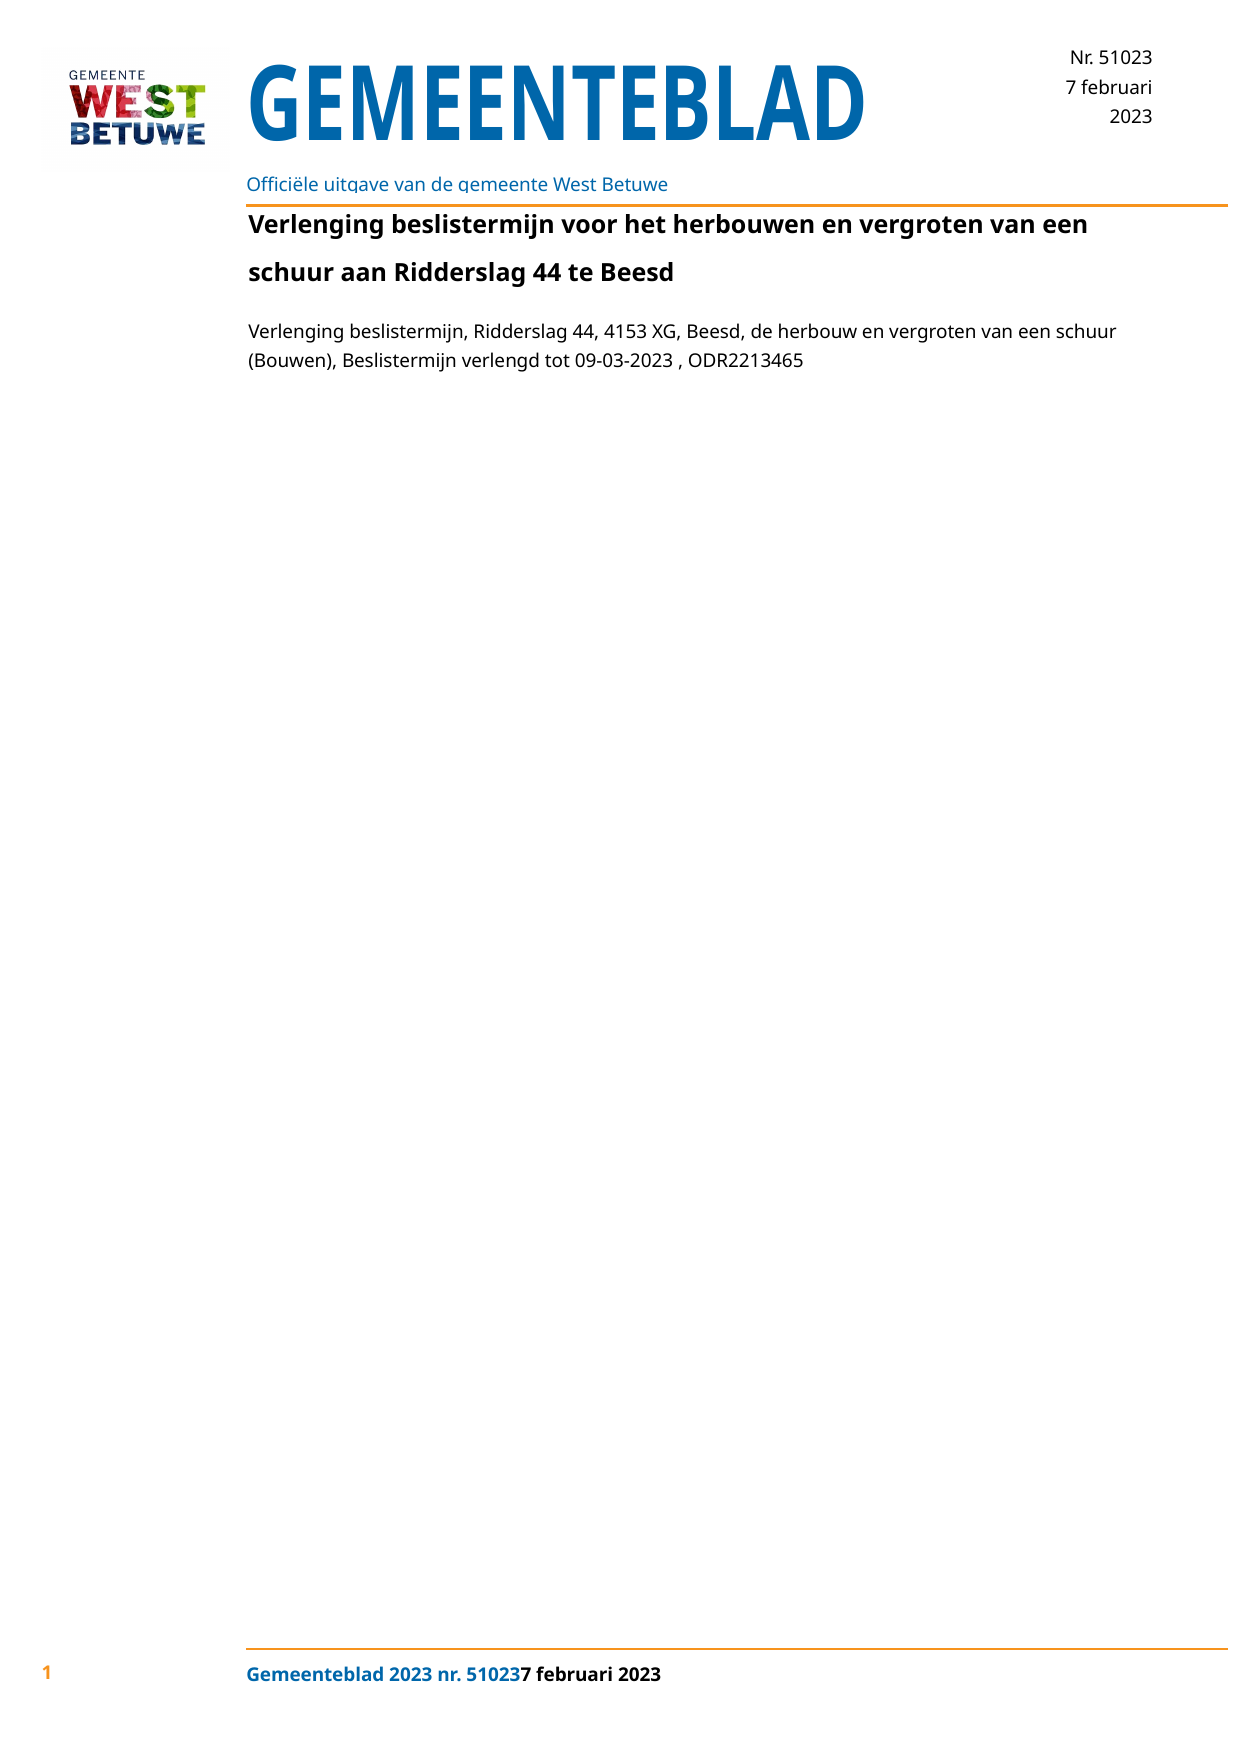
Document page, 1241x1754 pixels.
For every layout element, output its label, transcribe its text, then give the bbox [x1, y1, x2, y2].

text Verlenging beslistermijn voor het herbouwen en vergroten van een schuur aan Ridderslag 44 te Beesd [248, 207, 1152, 288]
picture [41, 47, 231, 172]
text Verlenging beslistermijn, Ridderslag 44, 4153 XG, Beesd, de herbouw en vergroten van een schuur (Bouwen), Beslistermijn verlengd tot 09-03-2023 , ODR2213465 [248, 318, 1152, 373]
